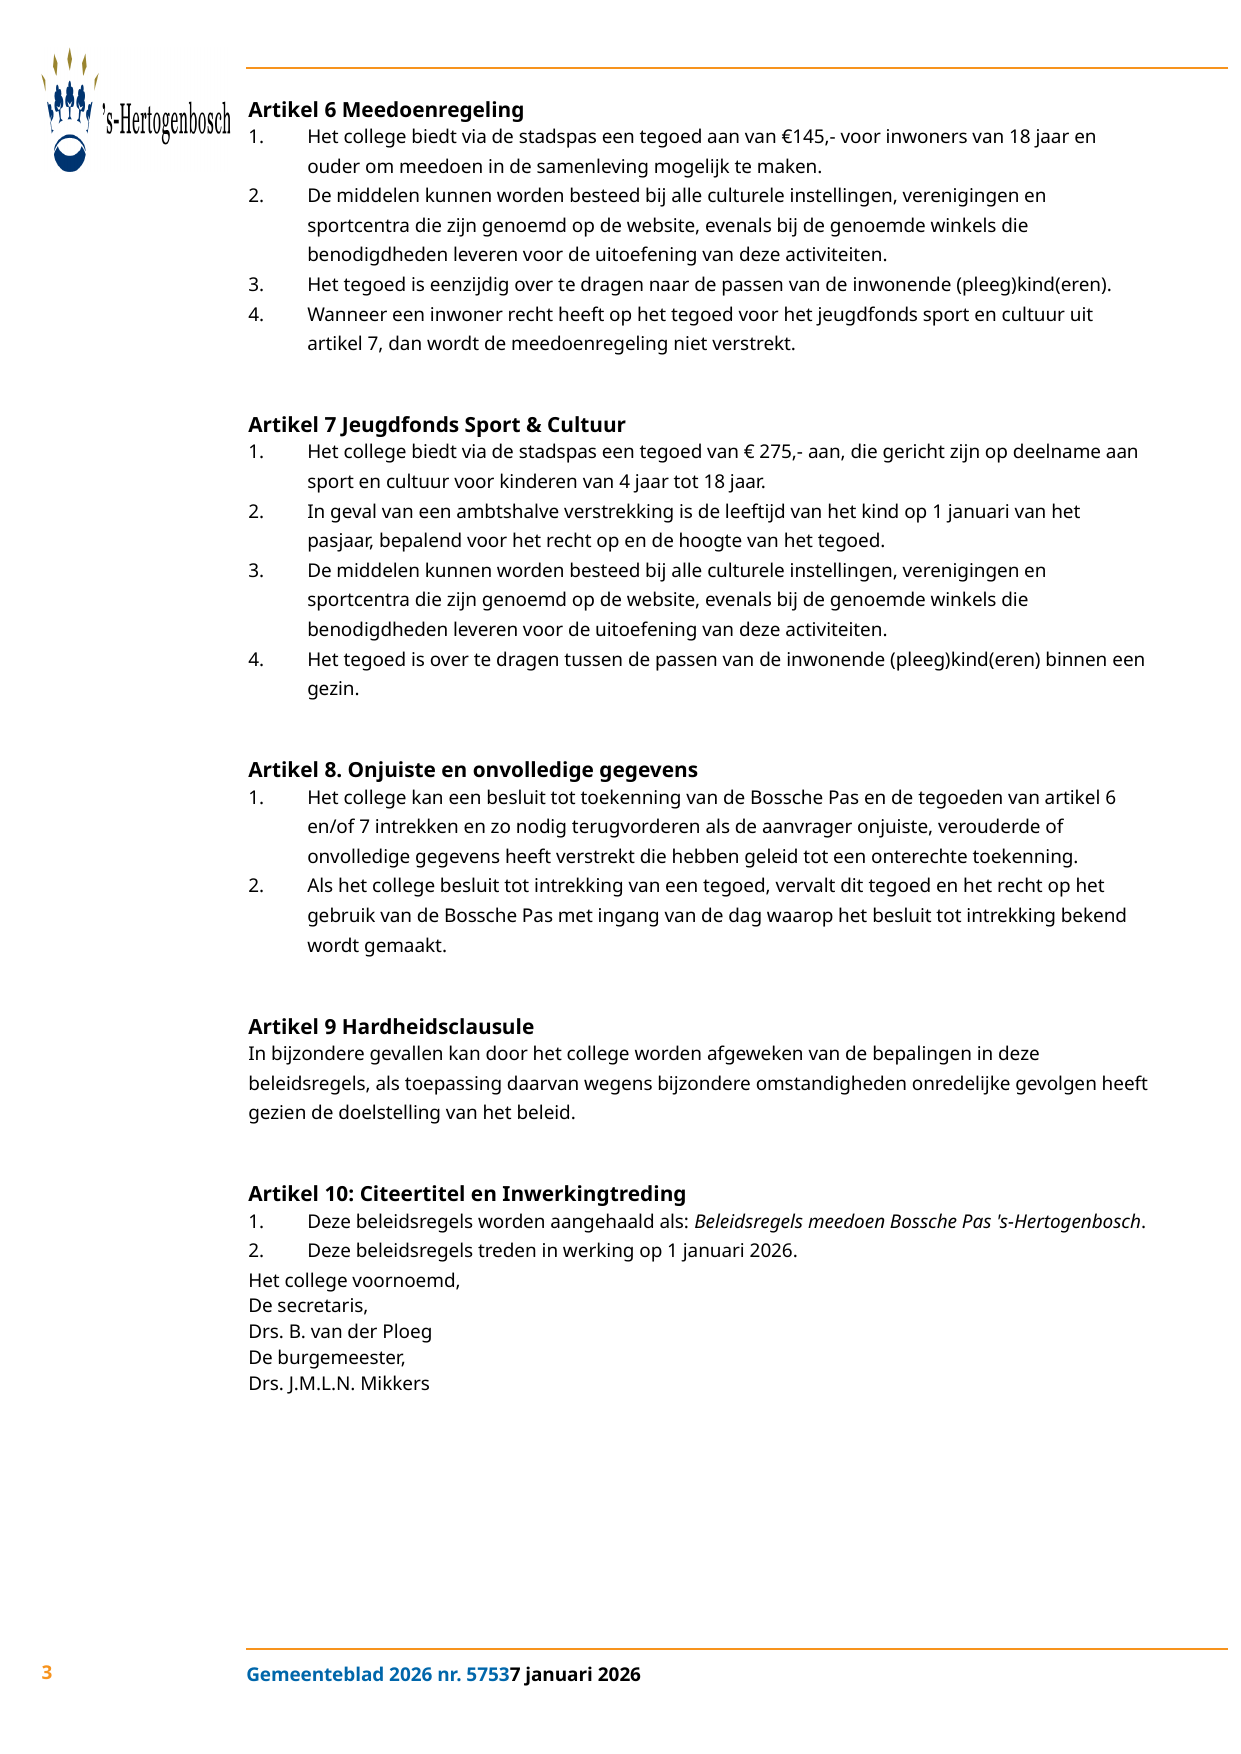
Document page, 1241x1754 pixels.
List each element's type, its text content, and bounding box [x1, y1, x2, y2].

picture [41, 47, 231, 172]
text Artikel 10: Citeertitel en Inwerkingtreding [248, 1179, 1152, 1208]
list Het college kan een besluit tot toekenning van de Bossche Pas en de tegoeden van artikel 6 en/of 7 intrekken en zo nodig terugvorderen als de aanvrager onjuiste, verouderde of onvolledige gegevens heeft verstrekt die hebben geleid tot een onterechte toekenning. [248, 784, 1152, 869]
list Wanneer een inwoner recht heeft op het tegoed voor het jeugdfonds sport en cultuur uit artikel 7, dan wordt de meedoenregeling niet verstrekt. [248, 301, 1152, 356]
text De burgemeester, [248, 1344, 1152, 1370]
list Als het college besluit tot intrekking van een tegoed, vervalt dit tegoed en het recht op het gebruik van de Bossche Pas met ingang van de dag waarop het besluit tot intrekking bekend wordt gemaakt. [248, 873, 1152, 957]
text De secretaris, [248, 1293, 1152, 1318]
list Deze beleidsregels worden aangehaald als: Beleidsregels meedoen Bossche Pas 's-Hertogenbosch. [248, 1208, 1152, 1233]
text Artikel 7 Jeugdfonds Sport & Cultuur [248, 410, 1152, 439]
list Het college biedt via de stadspas een tegoed aan van €145,- voor inwoners van 18 jaar en ouder om meedoen in de samenleving mogelijk te maken. [248, 123, 1152, 178]
list Het tegoed is eenzijdig over te dragen naar de passen van de inwonende (pleeg)kind(eren). [248, 271, 1152, 297]
text Artikel 8. Onjuiste en onvolledige gegevens [248, 755, 1152, 784]
text In bijzondere gevallen kan door het college worden afgeweken van de bepalingen in deze beleidsregels, als toepassing daarvan wegens bijzondere omstandigheden onredelijke gevolgen heeft gezien de doelstelling van het beleid. [248, 1040, 1152, 1125]
text Drs. B. van der Ploeg [248, 1318, 1152, 1344]
list De middelen kunnen worden besteed bij alle culturele instellingen, verenigingen en sportcentra die zijn genoemd op de website, evenals bij de genoemde winkels die benodigdheden leveren voor de uitoefening van deze activiteiten. [248, 182, 1152, 267]
list De middelen kunnen worden besteed bij alle culturele instellingen, verenigingen en sportcentra die zijn genoemd op de website, evenals bij de genoemde winkels die benodigdheden leveren voor de uitoefening van deze activiteiten. [248, 557, 1152, 642]
list Het tegoed is over te dragen tussen de passen van de inwonende (pleeg)kind(eren) binnen een gezin. [248, 646, 1152, 701]
list In geval van een ambtshalve verstrekking is de leeftijd van het kind op 1 januari van het pasjaar, bepalend voor het recht op en de hoogte van het tegoed. [248, 498, 1152, 553]
text Het college voornoemd, [248, 1267, 1152, 1293]
text Artikel 6 Meedoenregeling [248, 95, 1152, 123]
list Deze beleidsregels treden in werking op 1 januari 2026. [248, 1237, 1152, 1263]
text Artikel 9 Hardheidsclausule [248, 1012, 1152, 1040]
list Het college biedt via de stadspas een tegoed van € 275,- aan, die gericht zijn op deelname aan sport en cultuur voor kinderen van 4 jaar tot 18 jaar. [248, 439, 1152, 494]
text Drs. J.M.L.N. Mikkers [248, 1370, 1152, 1396]
